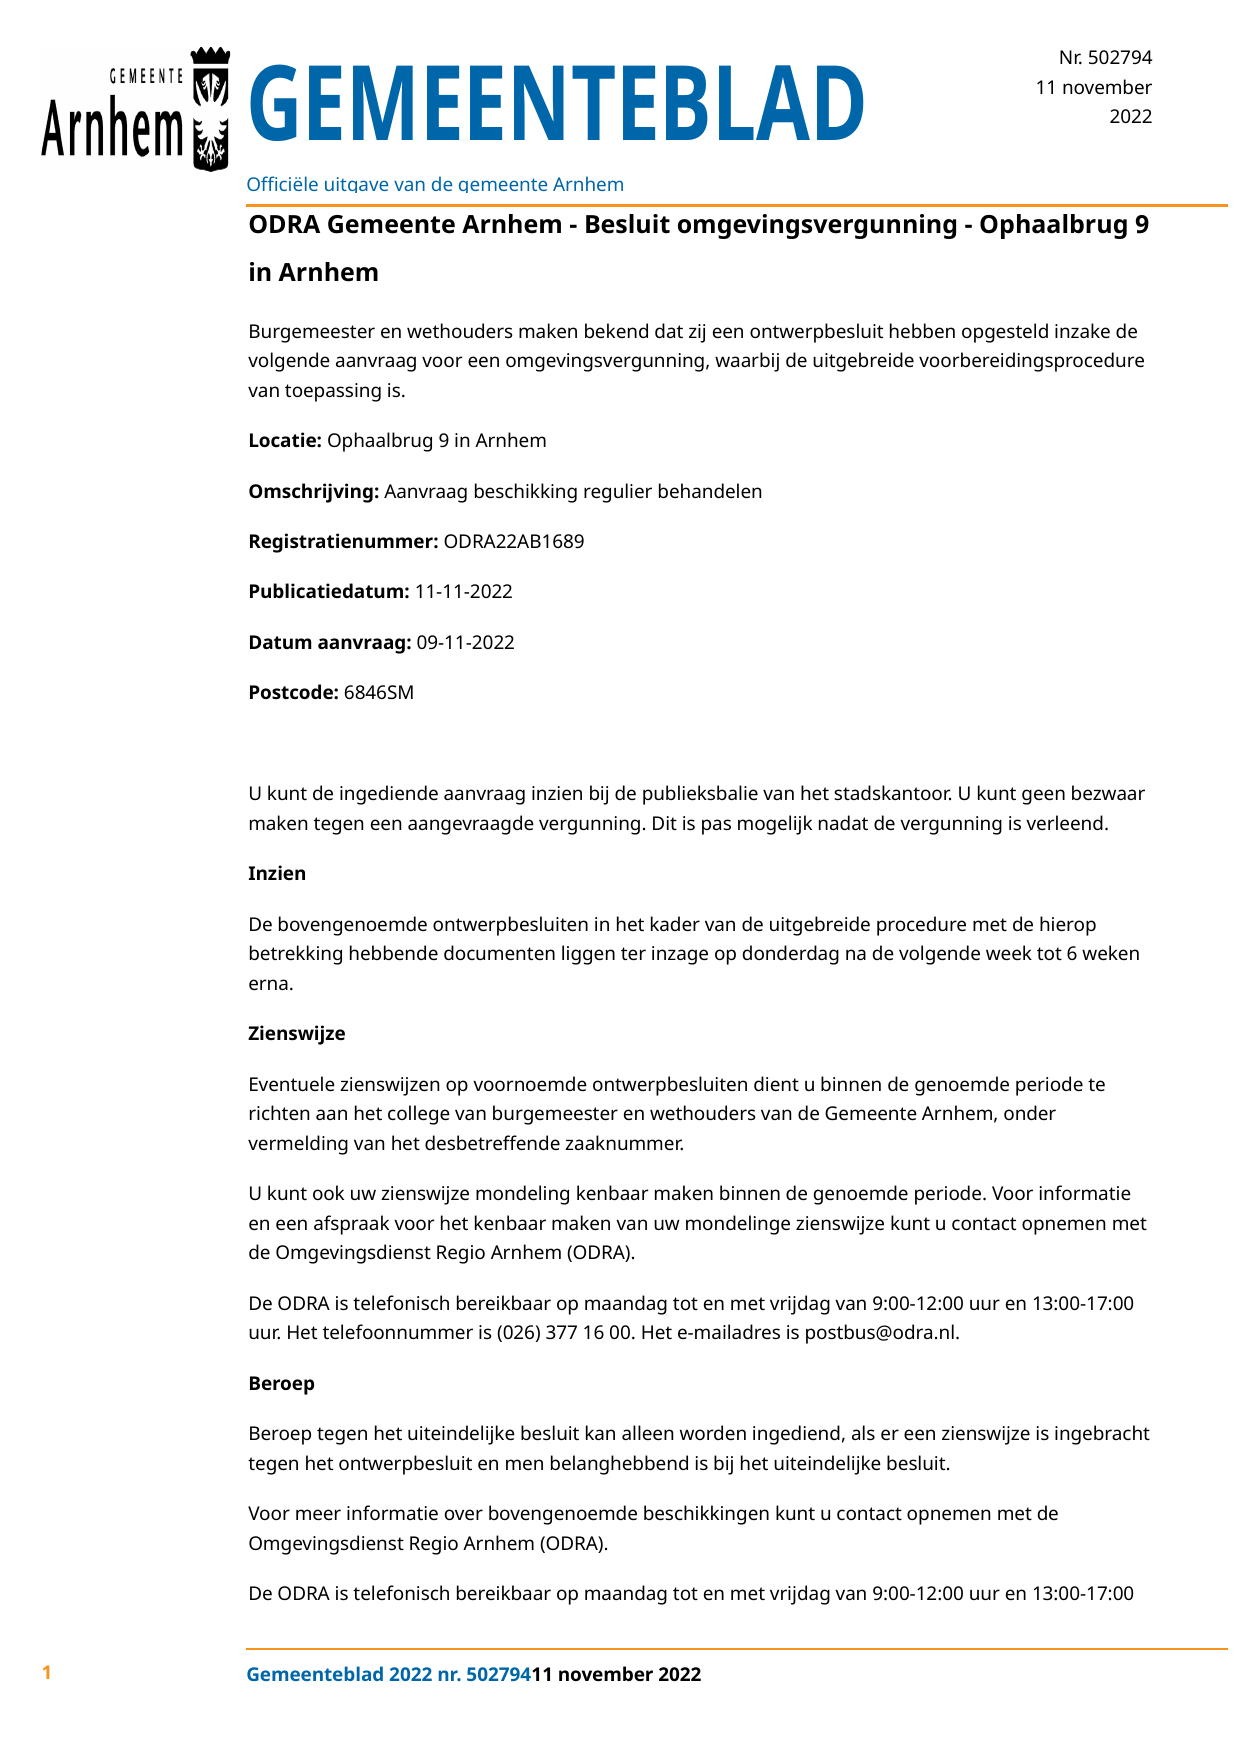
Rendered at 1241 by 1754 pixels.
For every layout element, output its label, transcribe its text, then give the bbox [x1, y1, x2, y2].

text U kunt ook uw zienswijze mondeling kenbaar maken binnen de genoemde periode. Voor informatie en een afspraak voor het kenbaar maken van uw mondelinge zienswijze kunt u contact opnemen met de Omgevingsdienst Regio Arnhem (ODRA). [248, 1180, 1152, 1265]
text Beroep tegen het uiteindelijke besluit kan alleen worden ingediend, als er een zienswijze is ingebracht tegen het ontwerpbesluit en men belanghebbend is bij het uiteindelijke besluit. [248, 1420, 1152, 1476]
text Locatie: Ophaalbrug 9 in Arnhem [248, 427, 1152, 453]
picture [41, 47, 231, 172]
text Postcode: 6846SM [248, 679, 1152, 705]
text Registratienummer: ODRA22AB1689 [248, 528, 1152, 554]
text Omschrijving: Aanvraag beschikking regulier behandelen [248, 478, 1152, 504]
text Voor meer informatie over bovengenoemde beschikkingen kunt u contact opnemen met de Omgevingsdienst Regio Arnhem (ODRA). [248, 1500, 1152, 1556]
text Burgemeester en wethouders maken bekend dat zij een ontwerpbesluit hebben opgesteld inzake de volgende aanvraag voor een omgevingsvergunning, waarbij de uitgebreide voorbereidingsprocedure van toepassing is. [248, 318, 1152, 403]
text Datum aanvraag: 09-11-2022 [248, 629, 1152, 655]
text ODRA Gemeente Arnhem - Besluit omgevingsvergunning - Ophaalbrug 9 in Arnhem [248, 207, 1152, 288]
text Publicatiedatum: 11-11-2022 [248, 579, 1152, 604]
text U kunt de ingediende aanvraag inzien bij de publieksbalie van het stadskantoor. U kunt geen bezwaar maken tegen een aangevraagde vergunning. Dit is pas mogelijk nadat de vergunning is verleend. [248, 780, 1152, 836]
text De ODRA is telefonisch bereikbaar op maandag tot en met vrijdag van 9:00-12:00 uur en 13:00-17:00 [248, 1580, 1152, 1606]
text Inzien [248, 860, 1152, 886]
text De bovengenoemde ontwerpbesluiten in het kader van de uitgebreide procedure met de hierop betrekking hebbende documenten liggen ter inzage op donderdag na de volgende week tot 6 weken erna. [248, 911, 1152, 996]
text Beroep [248, 1370, 1152, 1396]
text Eventuele zienswijzen op voornoemde ontwerpbesluiten dient u binnen de genoemde periode te richten aan het college van burgemeester en wethouders van de Gemeente Arnhem, onder vermelding van het desbetreffende zaaknummer. [248, 1071, 1152, 1156]
text De ODRA is telefonisch bereikbaar op maandag tot en met vrijdag van 9:00-12:00 uur en 13:00-17:00 uur. Het telefoonnummer is (026) 377 16 00. Het e-mailadres is postbus@odra.nl. [248, 1290, 1152, 1345]
text Zienswijze [248, 1020, 1152, 1046]
